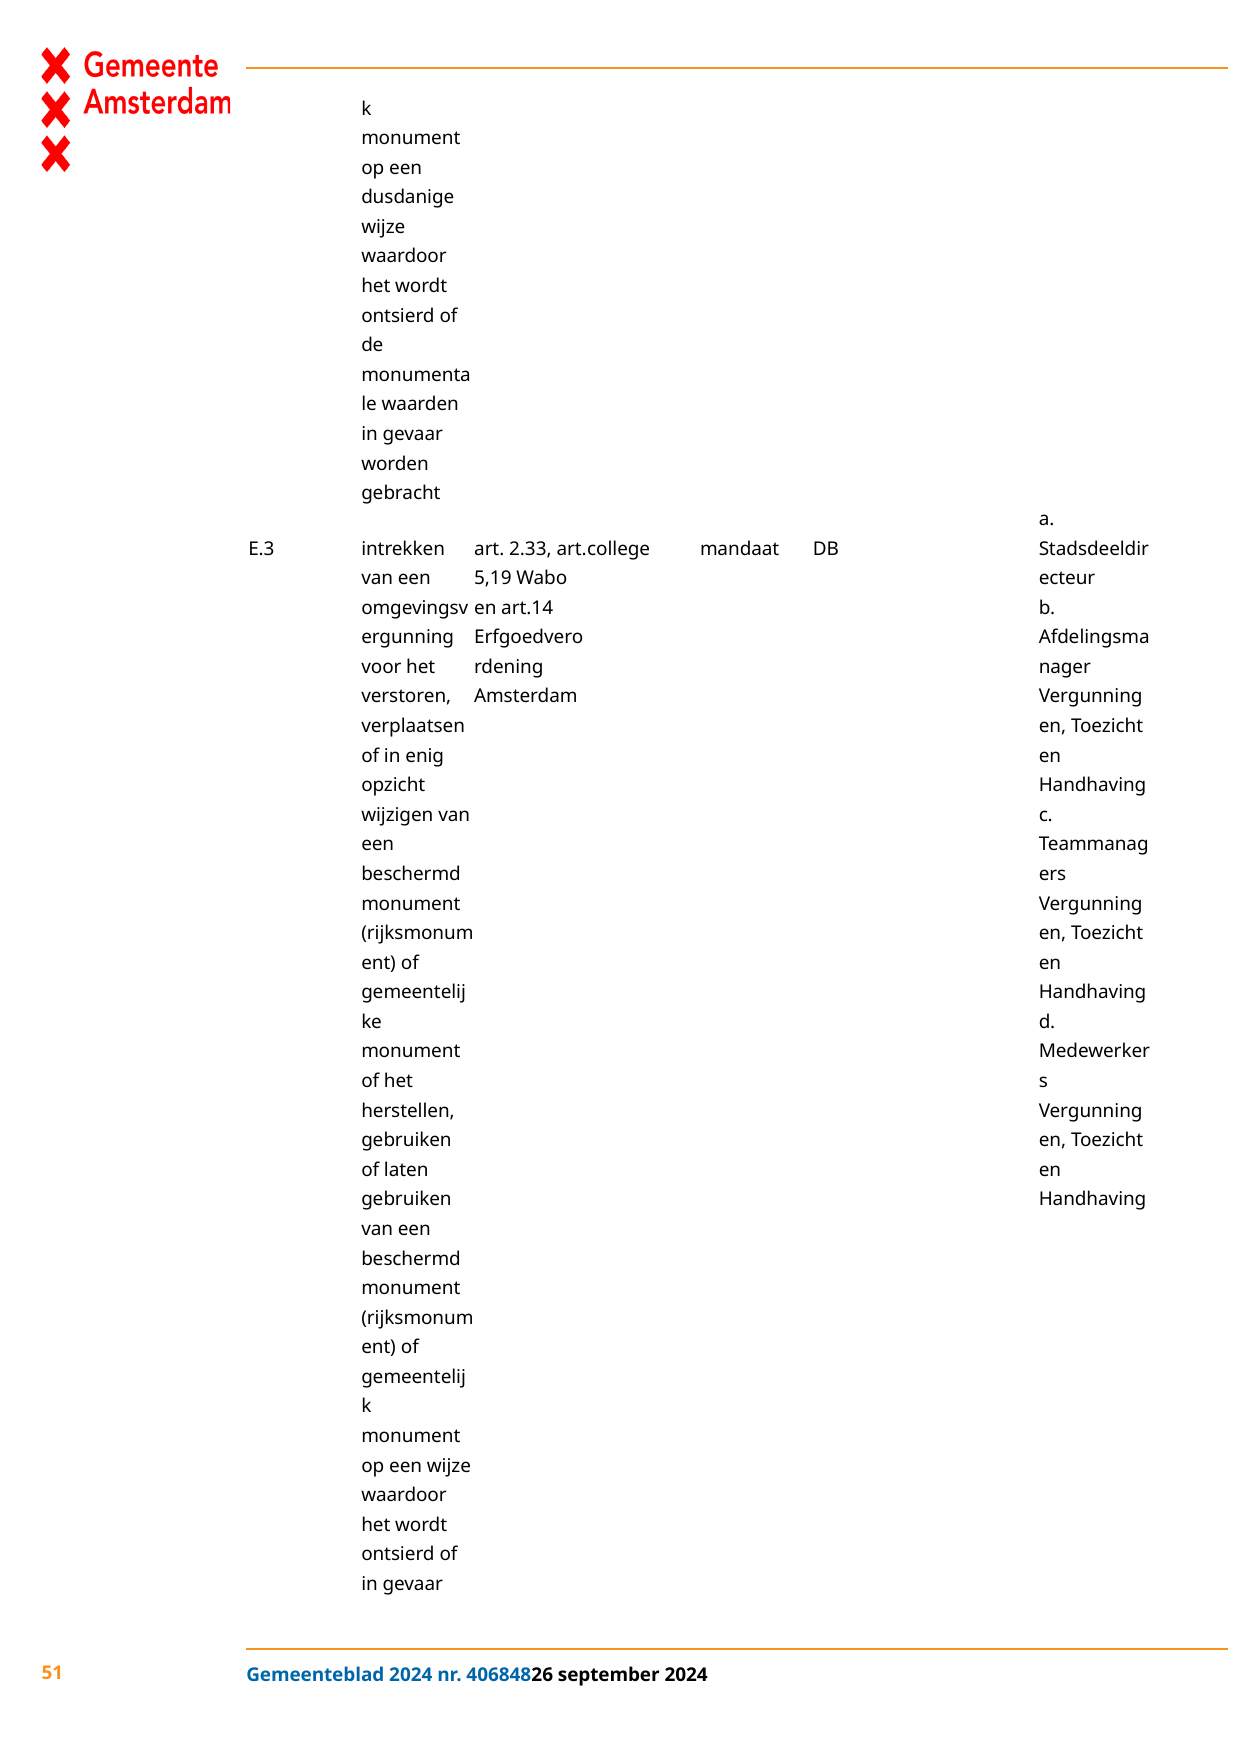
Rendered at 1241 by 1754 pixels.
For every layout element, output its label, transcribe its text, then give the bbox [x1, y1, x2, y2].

table_cell [813, 95, 926, 505]
table_cell DB [813, 505, 926, 1596]
picture [41, 47, 231, 172]
table_cell [474, 95, 587, 505]
table_cell [700, 95, 813, 505]
table_cell a. Stadsdeeldirecteur b. Afdelingsmanager Vergunningen, Toezicht en Handhaving c. Teammanagers Vergunningen, Toezicht en Handhaving d. Medewerkers Vergunningen, Toezicht en Handhaving [1039, 505, 1152, 1596]
table_cell intrekken van een omgevingsvergunning voor het verstoren, verplaatsen of in enig opzicht wijzigen van een beschermd monument (rijksmonument) of gemeentelijke monument of het herstellen, gebruiken of laten gebruiken van een beschermd monument (rijksmonument) of gemeentelijk monument op een wijze waardoor het wordt ontsierd of in gevaar [361, 505, 474, 1596]
table_cell mandaat [700, 505, 813, 1596]
table_cell [587, 95, 700, 505]
table_cell k monument op een dusdanige wijze waardoor het wordt ontsierd of de monumentale waarden in gevaar worden gebracht [361, 95, 474, 505]
table_cell [248, 95, 361, 505]
table_cell college [587, 505, 700, 1596]
table_cell [1039, 95, 1152, 505]
table_cell [926, 95, 1038, 505]
table_cell E.3 [248, 505, 361, 1596]
table_cell art. 2.33, art. 5,19 Wabo en art.14 Erfgoedverordening Amsterdam [474, 505, 587, 1596]
table_cell [926, 505, 1038, 1596]
